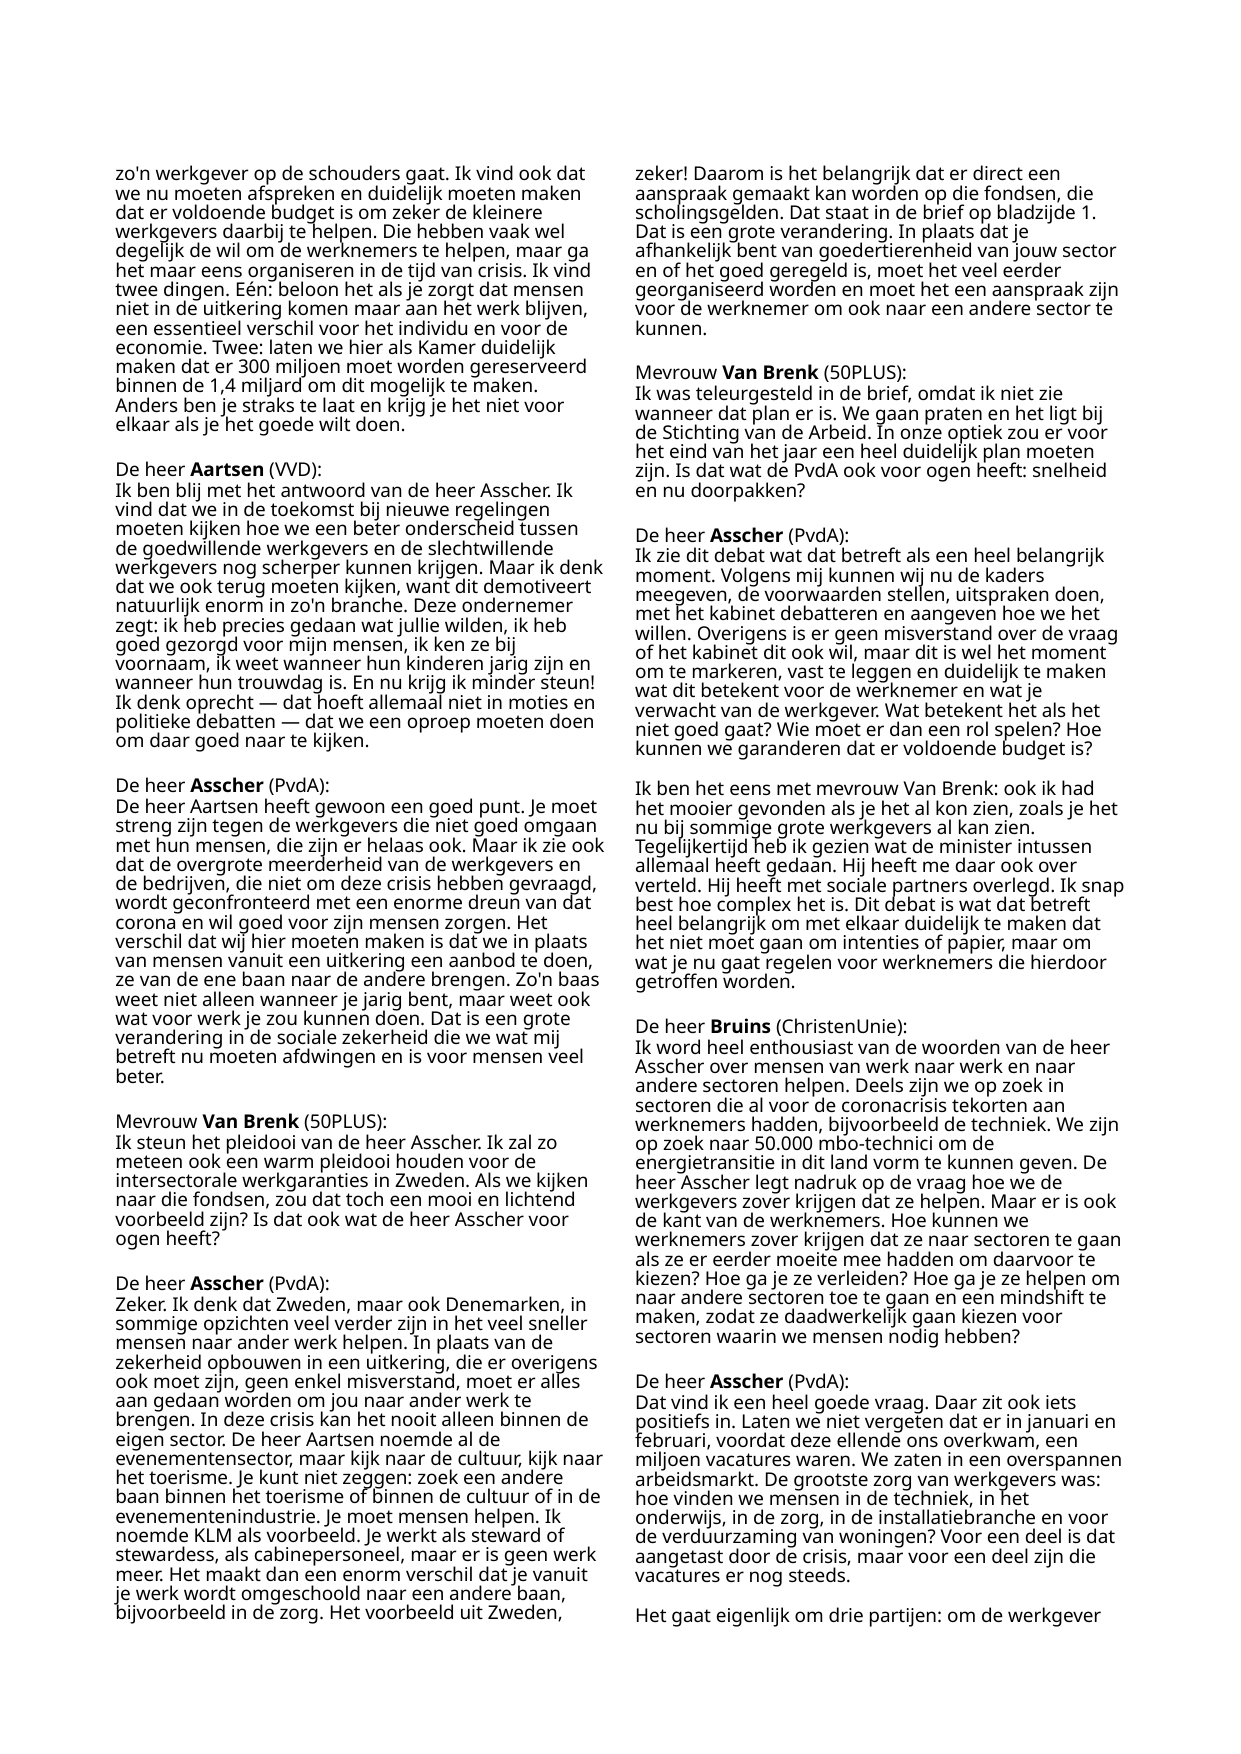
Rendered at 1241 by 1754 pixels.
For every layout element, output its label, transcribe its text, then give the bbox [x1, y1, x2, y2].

text Het gaat eigenlijk om drie partijen: om de werkgever [635, 1607, 1125, 1626]
text zeker! Daarom is het belangrijk dat er direct een aanspraak gemaakt kan worden op die fondsen, die scholingsgelden. Dat staat in de brief op bladzijde 1. Dat is een grote verandering. In plaats dat je afhankelijk bent van goedertierenheid van jouw sector en of het goed geregeld is, moet het veel eerder georganiseerd worden en moet het een aanspraak zijn voor de werknemer om ook naar een andere sector te kunnen. [635, 165, 1125, 339]
text Mevrouw Van Brenk (50PLUS): [115, 1108, 605, 1134]
text Ik word heel enthousiast van de woorden van de heer Asscher over mensen van werk naar werk en naar andere sectoren helpen. Deels zijn we op zoek in sectoren die al voor de coronacrisis tekorten aan werknemers hadden, bijvoorbeeld de techniek. We zijn op zoek naar 50.000 mbo-technici om de energietransitie in dit land vorm te kunnen geven. De heer Asscher legt nadruk op de vraag hoe we de werkgevers zover krijgen dat ze helpen. Maar er is ook de kant van de werknemers. Hoe kunnen we werknemers zover krijgen dat ze naar sectoren te gaan als ze er eerder moeite mee hadden om daarvoor te kiezen? Hoe ga je ze verleiden? Hoe ga je ze helpen om naar andere sectoren toe te gaan en een mindshift te maken, zodat ze daadwerkelijk gaan kiezen voor sectoren waarin we mensen nodig hebben? [635, 1039, 1125, 1347]
text Zeker. Ik denk dat Zweden, maar ook Denemarken, in sommige opzichten veel verder zijn in het veel sneller mensen naar ander werk helpen. In plaats van de zekerheid opbouwen in een uitkering, die er overigens ook moet zijn, geen enkel misverstand, moet er alles aan gedaan worden om jou naar ander werk te brengen. In deze crisis kan het nooit alleen binnen de eigen sector. De heer Aartsen noemde al de evenementensector, maar kijk naar de cultuur, kijk naar het toerisme. Je kunt niet zeggen: zoek een andere baan binnen het toerisme of binnen de cultuur of in de evenementenindustrie. Je moet mensen helpen. Ik noemde KLM als voorbeeld. Je werkt als steward of stewardess, als cabinepersoneel, maar er is geen werk meer. Het maakt dan een enorm verschil dat je vanuit je werk wordt omgeschoold naar een andere baan, bijvoorbeeld in de zorg. Het voorbeeld uit Zweden, [115, 1296, 605, 1623]
text Ik steun het pleidooi van de heer Asscher. Ik zal zo meteen ook een warm pleidooi houden voor de intersectorale werkgaranties in Zweden. Als we kijken naar die fondsen, zou dat toch een mooi en lichtend voorbeeld zijn? Is dat ook wat de heer Asscher voor ogen heeft? [115, 1134, 605, 1249]
text De heer Asscher (PvdA): [115, 772, 605, 798]
text De heer Asscher (PvdA): [115, 1270, 605, 1296]
text zo'n werkgever op de schouders gaat. Ik vind ook dat we nu moeten afspreken en duidelijk moeten maken dat er voldoende budget is om zeker de kleinere werkgevers daarbij te helpen. Die hebben vaak wel degelijk de wil om de werknemers te helpen, maar ga het maar eens organiseren in de tijd van crisis. Ik vind twee dingen. Eén: beloon het als je zorgt dat mensen niet in de uitkering komen maar aan het werk blijven, een essentieel verschil voor het individu en voor de economie. Twee: laten we hier als Kamer duidelijk maken dat er 300 miljoen moet worden gereserveerd binnen de 1,4 miljard om dit mogelijk te maken. Anders ben je straks te laat en krijg je het niet voor elkaar als je het goede wilt doen. [115, 165, 605, 435]
text Mevrouw Van Brenk (50PLUS): [635, 359, 1125, 385]
text De heer Aartsen heeft gewoon een goed punt. Je moet streng zijn tegen de werkgevers die niet goed omgaan met hun mensen, die zijn er helaas ook. Maar ik zie ook dat de overgrote meerderheid van de werkgevers en de bedrijven, die niet om deze crisis hebben gevraagd, wordt geconfronteerd met een enorme dreun van dat corona en wil goed voor zijn mensen zorgen. Het verschil dat wij hier moeten maken is dat we in plaats van mensen vanuit een uitkering een aanbod te doen, ze van de ene baan naar de andere brengen. Zo'n baas weet niet alleen wanneer je jarig bent, maar weet ook wat voor werk je zou kunnen doen. Dat is een grote verandering in de sociale zekerheid die we wat mij betreft nu moeten afdwingen en is voor mensen veel beter. [115, 798, 605, 1087]
text Ik ben blij met het antwoord van de heer Asscher. Ik vind dat we in de toekomst bij nieuwe regelingen moeten kijken hoe we een beter onderscheid tussen de goedwillende werkgevers en de slechtwillende werkgevers nog scherper kunnen krijgen. Maar ik denk dat we ook terug moeten kijken, want dit demotiveert natuurlijk enorm in zo'n branche. Deze ondernemer zegt: ik heb precies gedaan wat jullie wilden, ik heb goed gezorgd voor mijn mensen, ik ken ze bij voornaam, ik weet wanneer hun kinderen jarig zijn en wanneer hun trouwdag is. En nu krijg ik minder steun! Ik denk oprecht — dat hoeft allemaal niet in moties en politieke debatten — dat we een oproep moeten doen om daar goed naar te kijken. [115, 482, 605, 751]
text De heer Asscher (PvdA): [635, 522, 1125, 547]
text De heer Bruins (ChristenUnie): [635, 1013, 1125, 1039]
text Ik zie dit debat wat dat betreft als een heel belangrijk moment. Volgens mij kunnen wij nu de kaders meegeven, de voorwaarden stellen, uitspraken doen, met het kabinet debatteren en aangeven hoe we het willen. Overigens is er geen misverstand over de vraag of het kabinet dit ook wil, maar dit is wel het moment om te markeren, vast te leggen en duidelijk te maken wat dit betekent voor de werknemer en wat je verwacht van de werkgever. Wat betekent het als het niet goed gaat? Wie moet er dan een rol spelen? Hoe kunnen we garanderen dat er voldoende budget is? [635, 547, 1125, 759]
text Dat vind ik een heel goede vraag. Daar zit ook iets positiefs in. Laten we niet vergeten dat er in januari en februari, voordat deze ellende ons overkwam, een miljoen vacatures waren. We zaten in een overspannen arbeidsmarkt. De grootste zorg van werkgevers was: hoe vinden we mensen in de techniek, in het onderwijs, in de zorg, in de installatiebranche en voor de verduurzaming van woningen? Voor een deel is dat aangetast door de crisis, maar voor een deel zijn die vacatures er nog steeds. [635, 1394, 1125, 1586]
text Ik was teleurgesteld in de brief, omdat ik niet zie wanneer dat plan er is. We gaan praten en het ligt bij de Stichting van de Arbeid. In onze optiek zou er voor het eind van het jaar een heel duidelijk plan moeten zijn. Is dat wat de PvdA ook voor ogen heeft: snelheid en nu doorpakken? [635, 385, 1125, 501]
text Ik ben het eens met mevrouw Van Brenk: ook ik had het mooier gevonden als je het al kon zien, zoals je het nu bij sommige grote werkgevers al kan zien. Tegelijkertijd heb ik gezien wat de minister intussen allemaal heeft gedaan. Hij heeft me daar ook over verteld. Hij heeft met sociale partners overlegd. Ik snap best hoe complex het is. Dit debat is wat dat betreft heel belangrijk om met elkaar duidelijk te maken dat het niet moet gaan om intenties of papier, maar om wat je nu gaat regelen voor werknemers die hierdoor getroffen worden. [635, 780, 1125, 992]
text De heer Aartsen (VVD): [115, 456, 605, 482]
text De heer Asscher (PvdA): [635, 1368, 1125, 1394]
